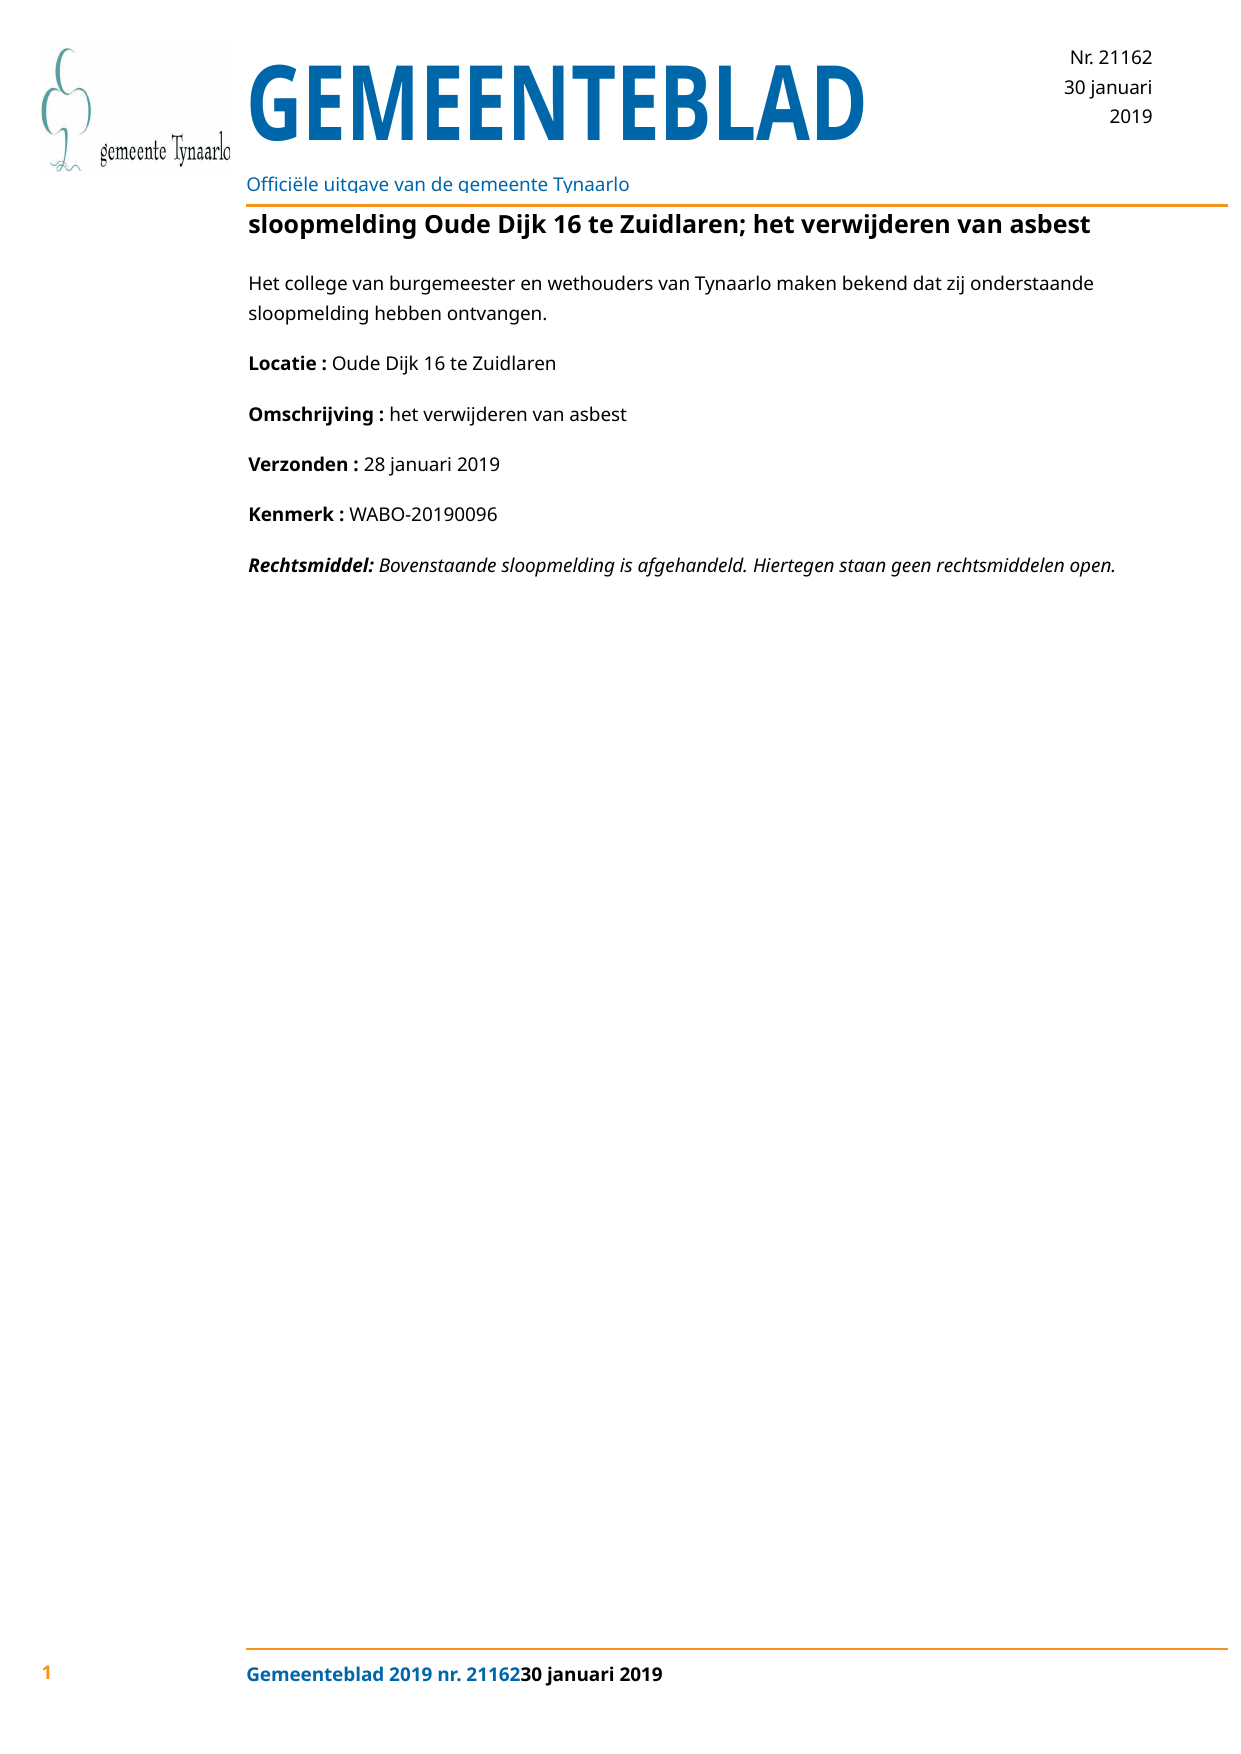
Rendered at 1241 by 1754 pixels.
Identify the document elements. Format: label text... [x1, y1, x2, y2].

text Locatie : Oude Dijk 16 te Zuidlaren [248, 350, 1152, 376]
text sloopmelding Oude Dijk 16 te Zuidlaren; het verwijderen van asbest [248, 207, 1152, 241]
text Het college van burgemeester en wethouders van Tynaarlo maken bekend dat zij onderstaande sloopmelding hebben ontvangen. [248, 270, 1152, 326]
picture [41, 47, 231, 172]
text Verzonden : 28 januari 2019 [248, 451, 1152, 477]
text Rechtsmiddel: Bovenstaande sloopmelding is afgehandeld. Hiertegen staan geen rechtsmiddelen open. [248, 552, 1152, 578]
text Kenmerk : WABO-20190096 [248, 502, 1152, 527]
text Omschrijving : het verwijderen van asbest [248, 401, 1152, 426]
